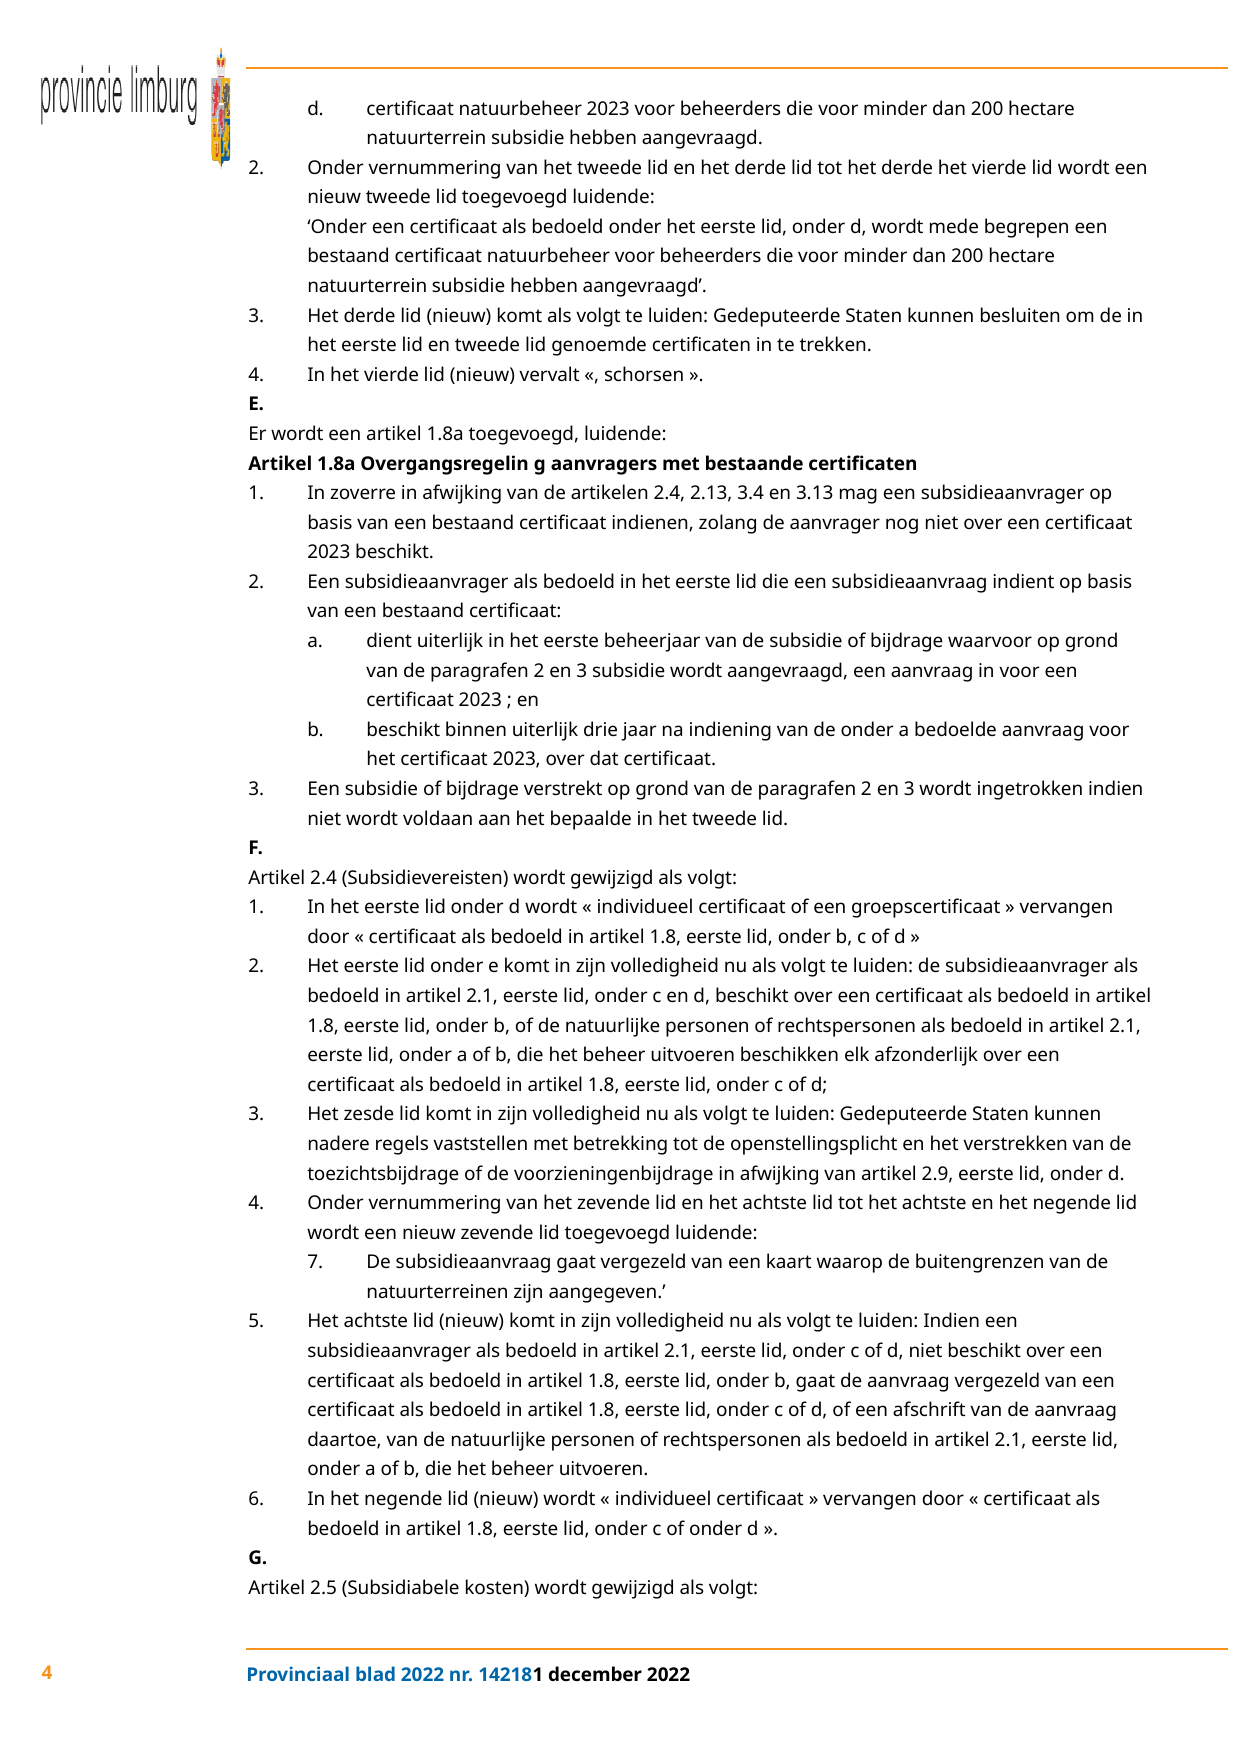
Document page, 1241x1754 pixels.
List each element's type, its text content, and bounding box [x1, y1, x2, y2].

text Artikel 1.8a Overgangsregelin g aanvragers met bestaande certificaten [248, 450, 1152, 476]
list In het vierde lid (nieuw) vervalt «, schorsen ». [248, 361, 1152, 387]
text Artikel 2.5 (Subsidiabele kosten) wordt gewijzigd als volgt: [248, 1574, 1152, 1600]
picture [41, 47, 231, 172]
text E. [248, 391, 1152, 416]
text F. [248, 834, 1152, 860]
text Artikel 2.4 (Subsidievereisten) wordt gewijzigd als volgt: [248, 864, 1152, 890]
text G. [248, 1544, 1152, 1570]
list In zoverre in afwijking van de artikelen 2.4, 2.13, 3.4 en 3.13 mag een subsidieaanvrager op basis van een bestaand certificaat indienen, zolang de aanvrager nog niet over een certificaat 2023 beschikt. [248, 479, 1152, 564]
list beschikt binnen uiterlijk drie jaar na indiening van de onder a bedoelde aanvraag voor het certificaat 2023, over dat certificaat. [307, 716, 1152, 771]
list In het negende lid (nieuw) wordt « individueel certificaat » vervangen door « certificaat als bedoeld in artikel 1.8, eerste lid, onder c of onder d ». [248, 1485, 1152, 1541]
list Een subsidie of bijdrage verstrekt op grond van de paragrafen 2 en 3 wordt ingetrokken indien niet wordt voldaan aan het bepaalde in het tweede lid. [248, 775, 1152, 831]
text Er wordt een artikel 1.8a toegevoegd, luidende: [248, 420, 1152, 446]
list Een subsidieaanvrager als bedoeld in het eerste lid die een subsidieaanvraag indient op basis van een bestaand certificaat: [248, 568, 1152, 623]
list Onder vernummering van het zevende lid en het achtste lid tot het achtste en het negende lid wordt een nieuw zevende lid toegevoegd luidende: [248, 1189, 1152, 1245]
list Het derde lid (nieuw) komt als volgt te luiden: Gedeputeerde Staten kunnen besluiten om de in het eerste lid en tweede lid genoemde certificaten in te trekken. [248, 302, 1152, 357]
list certificaat natuurbeheer 2023 voor beheerders die voor minder dan 200 hectare natuurterrein subsidie hebben aangevraagd. [307, 95, 1152, 150]
list Het achtste lid (nieuw) komt in zijn volledigheid nu als volgt te luiden: Indien een subsidieaanvrager als bedoeld in artikel 2.1, eerste lid, onder c of d, niet beschikt over een certificaat als bedoeld in artikel 1.8, eerste lid, onder b, gaat de aanvraag vergezeld van een certificaat als bedoeld in artikel 1.8, eerste lid, onder c of d, of een afschrift van de aanvraag daartoe, van de natuurlijke personen of rechtspersonen als bedoeld in artikel 2.1, eerste lid, onder a of b, die het beheer uitvoeren. [248, 1308, 1152, 1481]
list De subsidieaanvraag gaat vergezeld van een kaart waarop de buitengrenzen van de natuurterreinen zijn aangegeven.’ [307, 1248, 1152, 1304]
list dient uiterlijk in het eerste beheerjaar van de subsidie of bijdrage waarvoor op grond van de paragrafen 2 en 3 subsidie wordt aangevraagd, een aanvraag in voor een certificaat 2023 ; en [307, 627, 1152, 712]
list Het eerste lid onder e komt in zijn volledigheid nu als volgt te luiden: de subsidieaanvrager als bedoeld in artikel 2.1, eerste lid, onder c en d, beschikt over een certificaat als bedoeld in artikel 1.8, eerste lid, onder b, of de natuurlijke personen of rechtspersonen als bedoeld in artikel 2.1, eerste lid, onder a of b, die het beheer uitvoeren beschikken elk afzonderlijk over een certificaat als bedoeld in artikel 1.8, eerste lid, onder c of d; [248, 953, 1152, 1097]
list Het zesde lid komt in zijn volledigheid nu als volgt te luiden: Gedeputeerde Staten kunnen nadere regels vaststellen met betrekking tot de openstellingsplicht en het verstrekken van de toezichtsbijdrage of de voorzieningenbijdrage in afwijking van artikel 2.9, eerste lid, onder d. [248, 1101, 1152, 1186]
list In het eerste lid onder d wordt « individueel certificaat of een groepscertificaat » vervangen door « certificaat als bedoeld in artikel 1.8, eerste lid, onder b, c of d » [248, 893, 1152, 949]
list Onder vernummering van het tweede lid en het derde lid tot het derde het vierde lid wordt een nieuw tweede lid toegevoegd luidende: [248, 154, 1152, 209]
list ‘Onder een certificaat als bedoeld onder het eerste lid, onder d, wordt mede begrepen een bestaand certificaat natuurbeheer voor beheerders die voor minder dan 200 hectare natuurterrein subsidie hebben aangevraagd’. [248, 213, 1152, 298]
